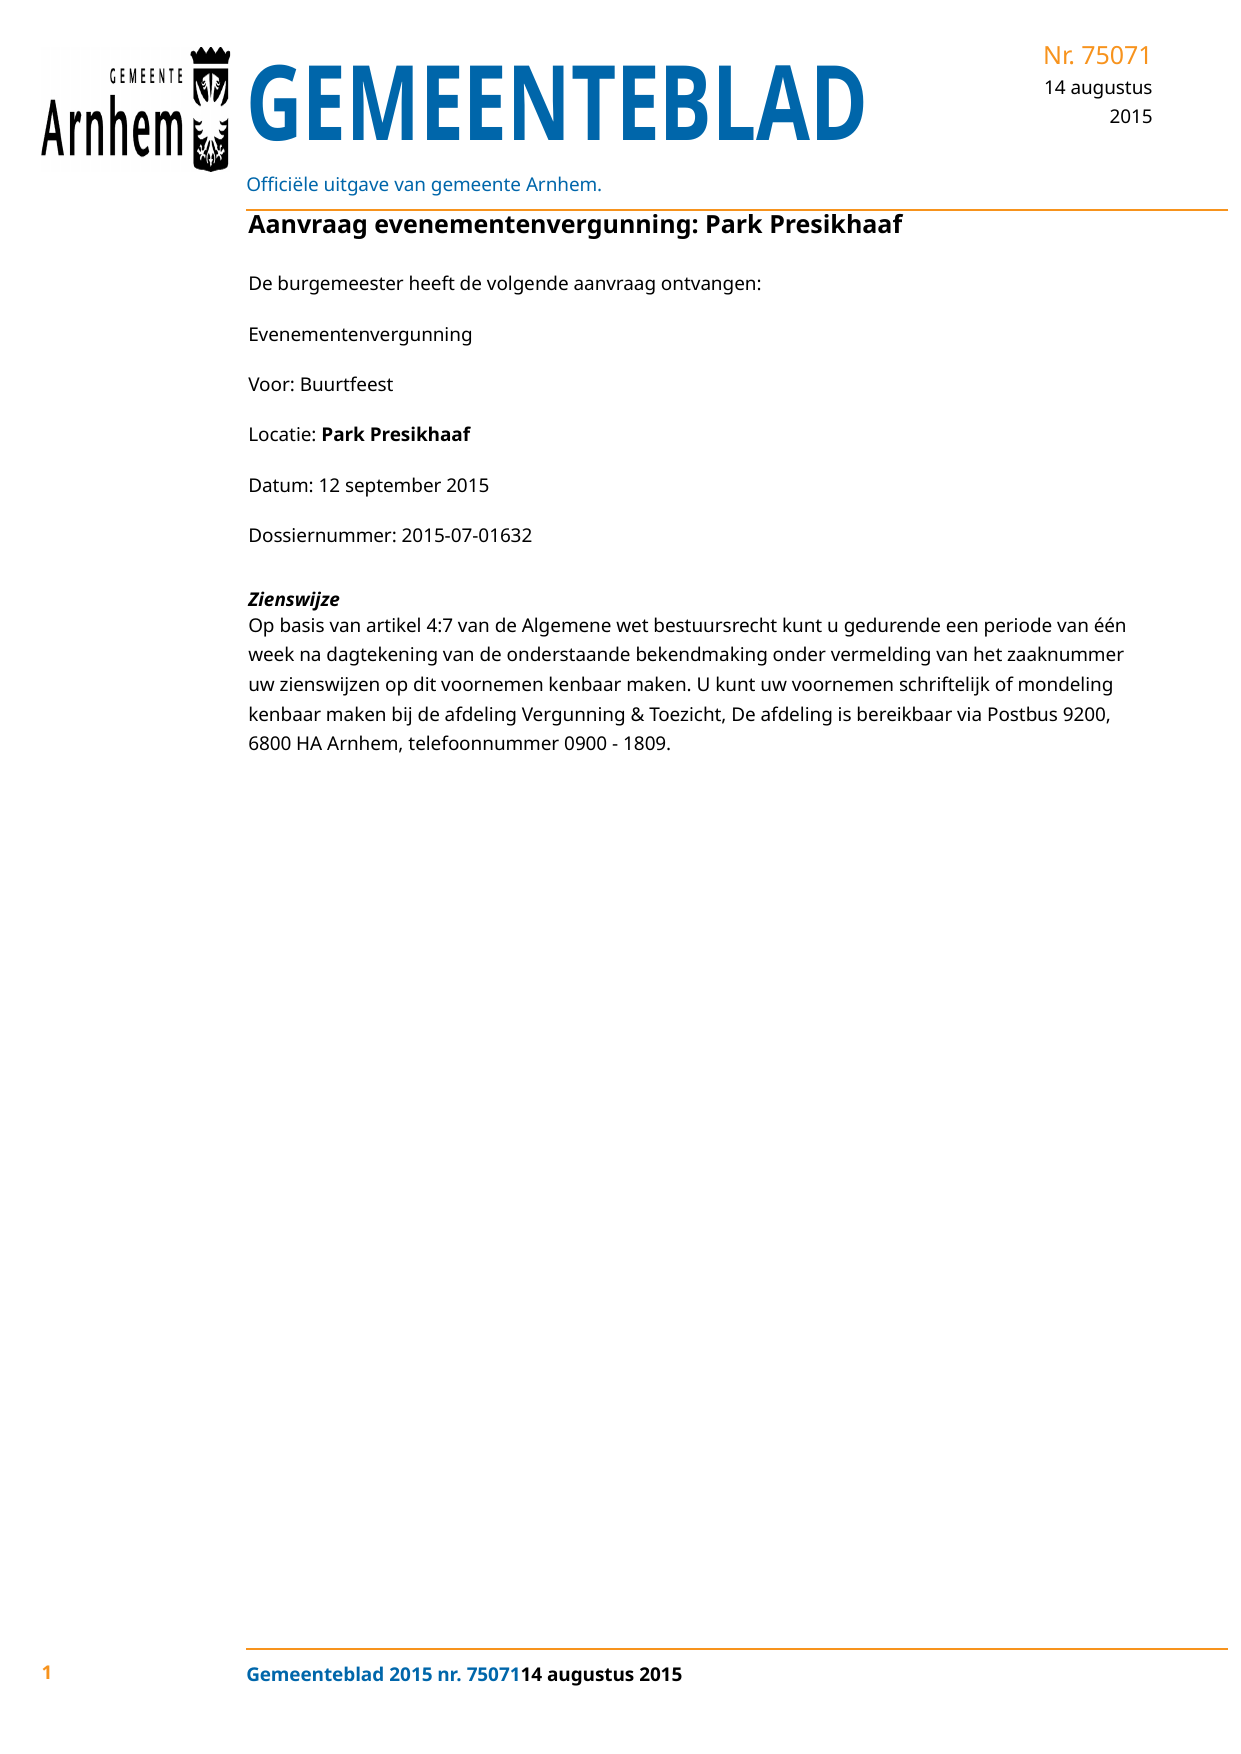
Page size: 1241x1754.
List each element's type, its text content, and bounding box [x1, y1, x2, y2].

text Voor: Buurtfeest [248, 371, 1152, 397]
text Op basis van artikel 4:7 van de Algemene wet bestuursrecht kunt u gedurende een periode van één week na dagtekening van de onderstaande bekendmaking onder vermelding van het zaaknummer uw zienswijzen op dit voornemen kenbaar maken. U kunt uw voornemen schriftelijk of mondeling kenbaar maken bij de afdeling Vergunning & Toezicht, De afdeling is bereikbaar via Postbus 9200, 6800 HA Arnhem, telefoonnummer 0900 - 1809. [248, 612, 1152, 756]
text Evenementenvergunning [248, 321, 1152, 346]
text Locatie: Park Presikhaaf [248, 422, 1152, 447]
text Aanvraag evenementenvergunning: Park Presikhaaf [248, 211, 1152, 241]
text Dossiernummer: 2015-07-01632 [248, 522, 1152, 548]
text De burgemeester heeft de volgende aanvraag ontvangen: [248, 270, 1152, 296]
picture [41, 47, 231, 172]
text Zienswijze [248, 586, 1152, 612]
text Datum: 12 september 2015 [248, 472, 1152, 498]
